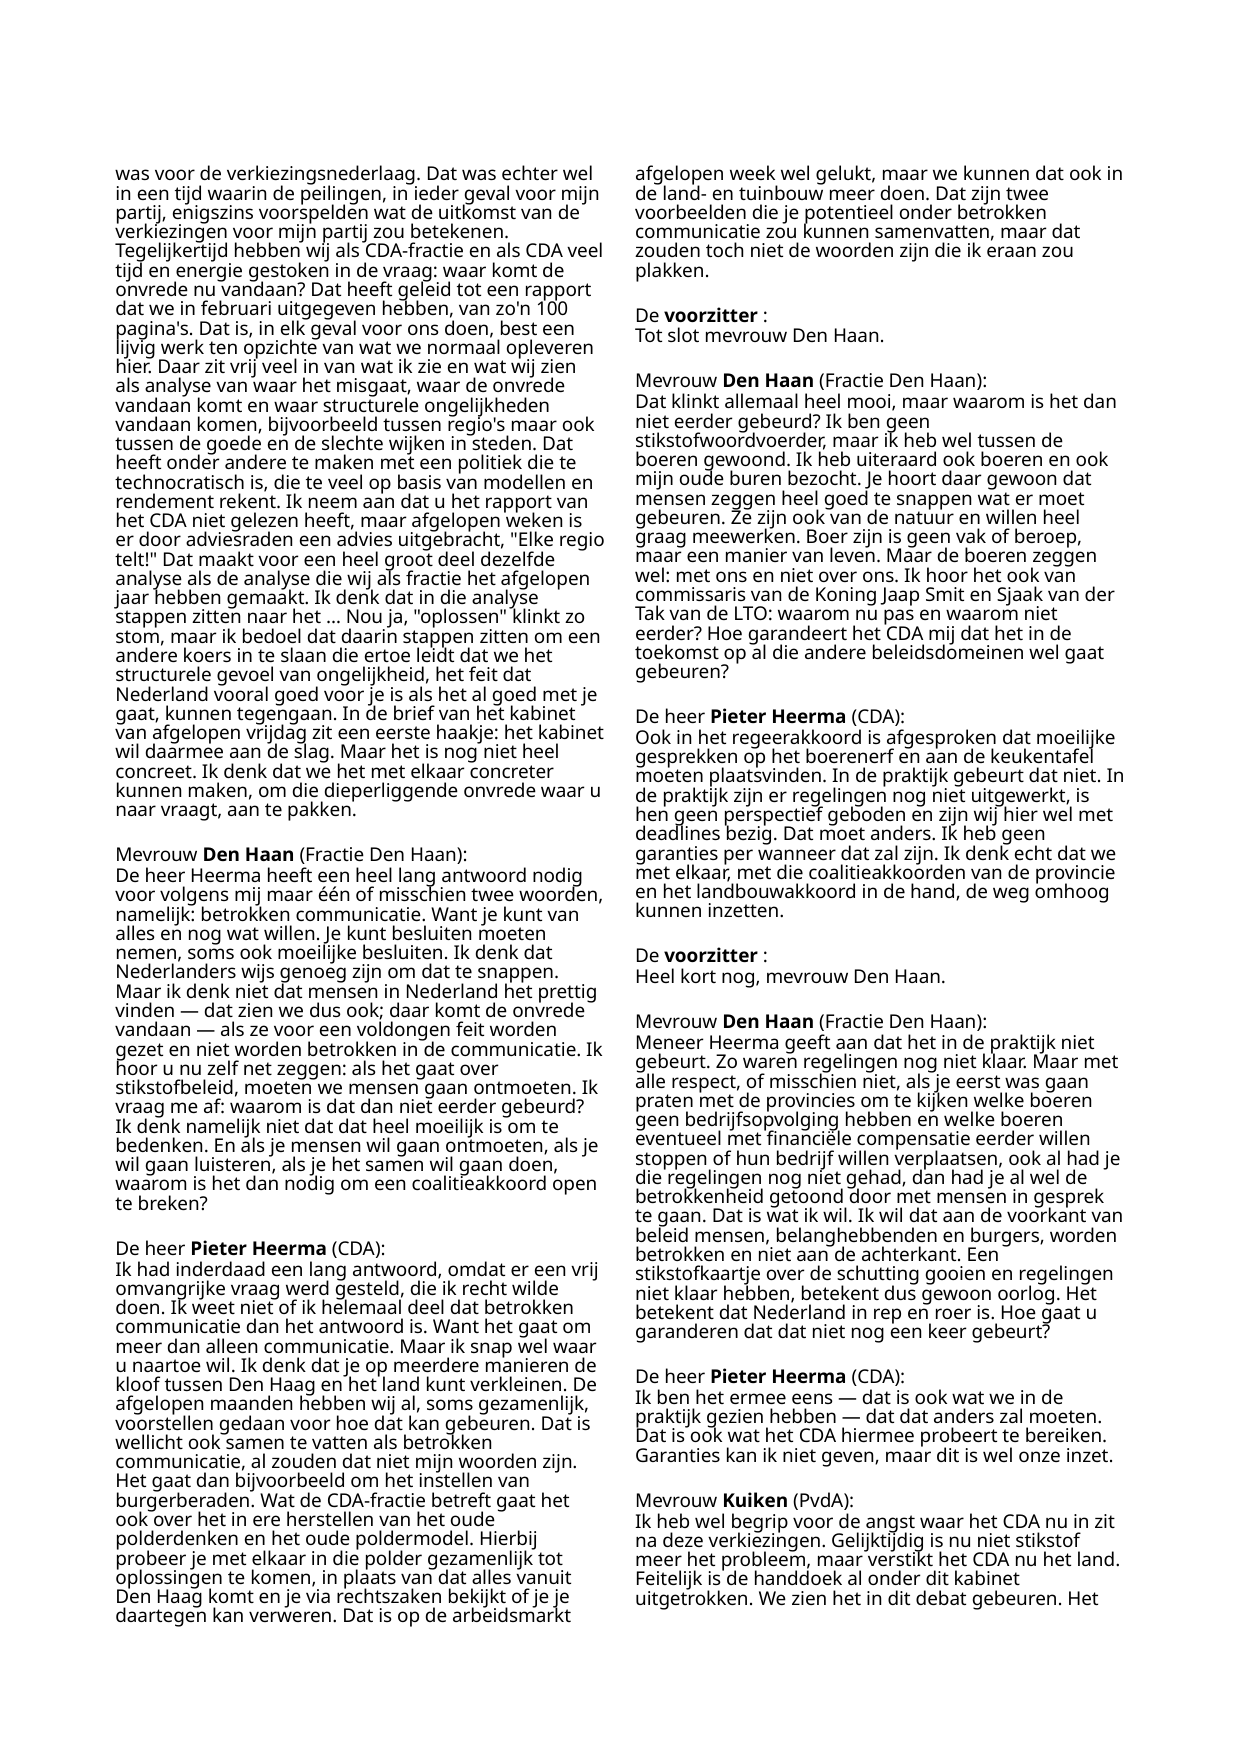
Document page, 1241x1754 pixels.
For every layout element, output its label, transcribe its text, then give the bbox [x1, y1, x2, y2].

text Meneer Heerma geeft aan dat het in de praktijk niet gebeurt. Zo waren regelingen nog niet klaar. Maar met alle respect, of misschien niet, als je eerst was gaan praten met de provincies om te kijken welke boeren geen bedrijfsopvolging hebben en welke boeren eventueel met financiële compensatie eerder willen stoppen of hun bedrijf willen verplaatsen, ook al had je die regelingen nog niet gehad, dan had je al wel de betrokkenheid getoond door met mensen in gesprek te gaan. Dat is wat ik wil. Ik wil dat aan de voorkant van beleid mensen, belanghebbenden en burgers, worden betrokken en niet aan de achterkant. Een stikstofkaartje over de schutting gooien en regelingen niet klaar hebben, betekent dus gewoon oorlog. Het betekent dat Nederland in rep en roer is. Hoe gaat u garanderen dat dat niet nog een keer gebeurt? [635, 1034, 1125, 1342]
text De heer Pieter Heerma (CDA): [635, 1363, 1125, 1389]
text Ik had inderdaad een lang antwoord, omdat er een vrij omvangrijke vraag werd gesteld, die ik recht wilde doen. Ik weet niet of ik helemaal deel dat betrokken communicatie dan het antwoord is. Want het gaat om meer dan alleen communicatie. Maar ik snap wel waar u naartoe wil. Ik denk dat je op meerdere manieren de kloof tussen Den Haag en het land kunt verkleinen. De afgelopen maanden hebben wij al, soms gezamenlijk, voorstellen gedaan voor hoe dat kan gebeuren. Dat is wellicht ook samen te vatten als betrokken communicatie, al zouden dat niet mijn woorden zijn. Het gaat dan bijvoorbeeld om het instellen van burgerberaden. Wat de CDA-fractie betreft gaat het ook over het in ere herstellen van het oude polderdenken en het oude poldermodel. Hierbij probeer je met elkaar in die polder gezamenlijk tot oplossingen te komen, in plaats van dat alles vanuit Den Haag komt en je via rechtszaken bekijkt of je je daartegen kan verweren. Dat is op de arbeidsmarkt [115, 1261, 605, 1627]
text Mevrouw Den Haan (Fractie Den Haan): [115, 841, 605, 867]
text was voor de verkiezingsnederlaag. Dat was echter wel in een tijd waarin de peilingen, in ieder geval voor mijn partij, enigszins voorspelden wat de uitkomst van de verkiezingen voor mijn partij zou betekenen. Tegelijkertijd hebben wij als CDA-fractie en als CDA veel tijd en energie gestoken in de vraag: waar komt de onvrede nu vandaan? Dat heeft geleid tot een rapport dat we in februari uitgegeven hebben, van zo'n 100 pagina's. Dat is, in elk geval voor ons doen, best een lijvig werk ten opzichte van wat we normaal opleveren hier. Daar zit vrij veel in van wat ik zie en wat wij zien als analyse van waar het misgaat, waar de onvrede vandaan komt en waar structurele ongelijkheden vandaan komen, bijvoorbeeld tussen regio's maar ook tussen de goede en de slechte wijken in steden. Dat heeft onder andere te maken met een politiek die te technocratisch is, die te veel op basis van modellen en rendement rekent. Ik neem aan dat u het rapport van het CDA niet gelezen heeft, maar afgelopen weken is er door adviesraden een advies uitgebracht, "Elke regio telt!" Dat maakt voor een heel groot deel dezelfde analyse als de analyse die wij als fractie het afgelopen jaar hebben gemaakt. Ik denk dat in die analyse stappen zitten naar het … Nou ja, "oplossen" klinkt zo stom, maar ik bedoel dat daarin stappen zitten om een andere koers in te slaan die ertoe leidt dat we het structurele gevoel van ongelijkheid, het feit dat Nederland vooral goed voor je is als het al goed met je gaat, kunnen tegengaan. In de brief van het kabinet van afgelopen vrijdag zit een eerste haakje: het kabinet wil daarmee aan de slag. Maar het is nog niet heel concreet. Ik denk dat we het met elkaar concreter kunnen maken, om die dieperliggende onvrede waar u naar vraagt, aan te pakken. [115, 165, 605, 821]
text De voorzitter : [635, 942, 1125, 968]
text Ook in het regeerakkoord is afgesproken dat moeilijke gesprekken op het boerenerf en aan de keukentafel moeten plaatsvinden. In de praktijk gebeurt dat niet. In de praktijk zijn er regelingen nog niet uitgewerkt, is hen geen perspectief geboden en zijn wij hier wel met deadlines bezig. Dat moet anders. Ik heb geen garanties per wanneer dat zal zijn. Ik denk echt dat we met elkaar, met die coalitieakkoorden van de provincie en het landbouwakkoord in de hand, de weg omhoog kunnen inzetten. [635, 729, 1125, 922]
text Dat klinkt allemaal heel mooi, maar waarom is het dan niet eerder gebeurd? Ik ben geen stikstofwoordvoerder, maar ik heb wel tussen de boeren gewoond. Ik heb uiteraard ook boeren en ook mijn oude buren bezocht. Je hoort daar gewoon dat mensen zeggen heel goed te snappen wat er moet gebeuren. Ze zijn ook van de natuur en willen heel graag meewerken. Boer zijn is geen vak of beroep, maar een manier van leven. Maar de boeren zeggen wel: met ons en niet over ons. Ik hoor het ook van commissaris van de Koning Jaap Smit en Sjaak van der Tak van de LTO: waarom nu pas en waarom niet eerder? Hoe garandeert het CDA mij dat het in de toekomst op al die andere beleidsdomeinen wel gaat gebeuren? [635, 393, 1125, 682]
text De heer Pieter Heerma (CDA): [115, 1235, 605, 1261]
text Ik ben het ermee eens — dat is ook wat we in de praktijk gezien hebben — dat dat anders zal moeten. Dat is ook wat het CDA hiermee probeert te bereiken. Garanties kan ik niet geven, maar dit is wel onze inzet. [635, 1389, 1125, 1466]
text Mevrouw Den Haan (Fractie Den Haan): [635, 1008, 1125, 1034]
text Mevrouw Den Haan (Fractie Den Haan): [635, 368, 1125, 393]
text De heer Heerma heeft een heel lang antwoord nodig voor volgens mij maar één of misschien twee woorden, namelijk: betrokken communicatie. Want je kunt van alles en nog wat willen. Je kunt besluiten moeten nemen, soms ook moeilijke besluiten. Ik denk dat Nederlanders wijs genoeg zijn om dat te snappen. Maar ik denk niet dat mensen in Nederland het prettig vinden — dat zien we dus ook; daar komt de onvrede vandaan — als ze voor een voldongen feit worden gezet en niet worden betrokken in de communicatie. Ik hoor u nu zelf net zeggen: als het gaat over stikstofbeleid, moeten we mensen gaan ontmoeten. Ik vraag me af: waarom is dat dan niet eerder gebeurd? Ik denk namelijk niet dat dat heel moeilijk is om te bedenken. En als je mensen wil gaan ontmoeten, als je wil gaan luisteren, als je het samen wil gaan doen, waarom is het dan nodig om een coalitieakkoord open te breken? [115, 867, 605, 1214]
text Heel kort nog, mevrouw Den Haan. [635, 968, 1125, 987]
text afgelopen week wel gelukt, maar we kunnen dat ook in de land- en tuinbouw meer doen. Dat zijn twee voorbeelden die je potentieel onder betrokken communicatie zou kunnen samenvatten, maar dat zouden toch niet de woorden zijn die ik eraan zou plakken. [635, 165, 1125, 281]
text Mevrouw Kuiken (PvdA): [635, 1487, 1125, 1513]
text Tot slot mevrouw Den Haan. [635, 327, 1125, 347]
text Ik heb wel begrip voor de angst waar het CDA nu in zit na deze verkiezingen. Gelijktijdig is nu niet stikstof meer het probleem, maar verstikt het CDA nu het land. Feitelijk is de handdoek al onder dit kabinet uitgetrokken. We zien het in dit debat gebeuren. Het [635, 1513, 1125, 1609]
text De voorzitter : [635, 302, 1125, 327]
text De heer Pieter Heerma (CDA): [635, 703, 1125, 729]
